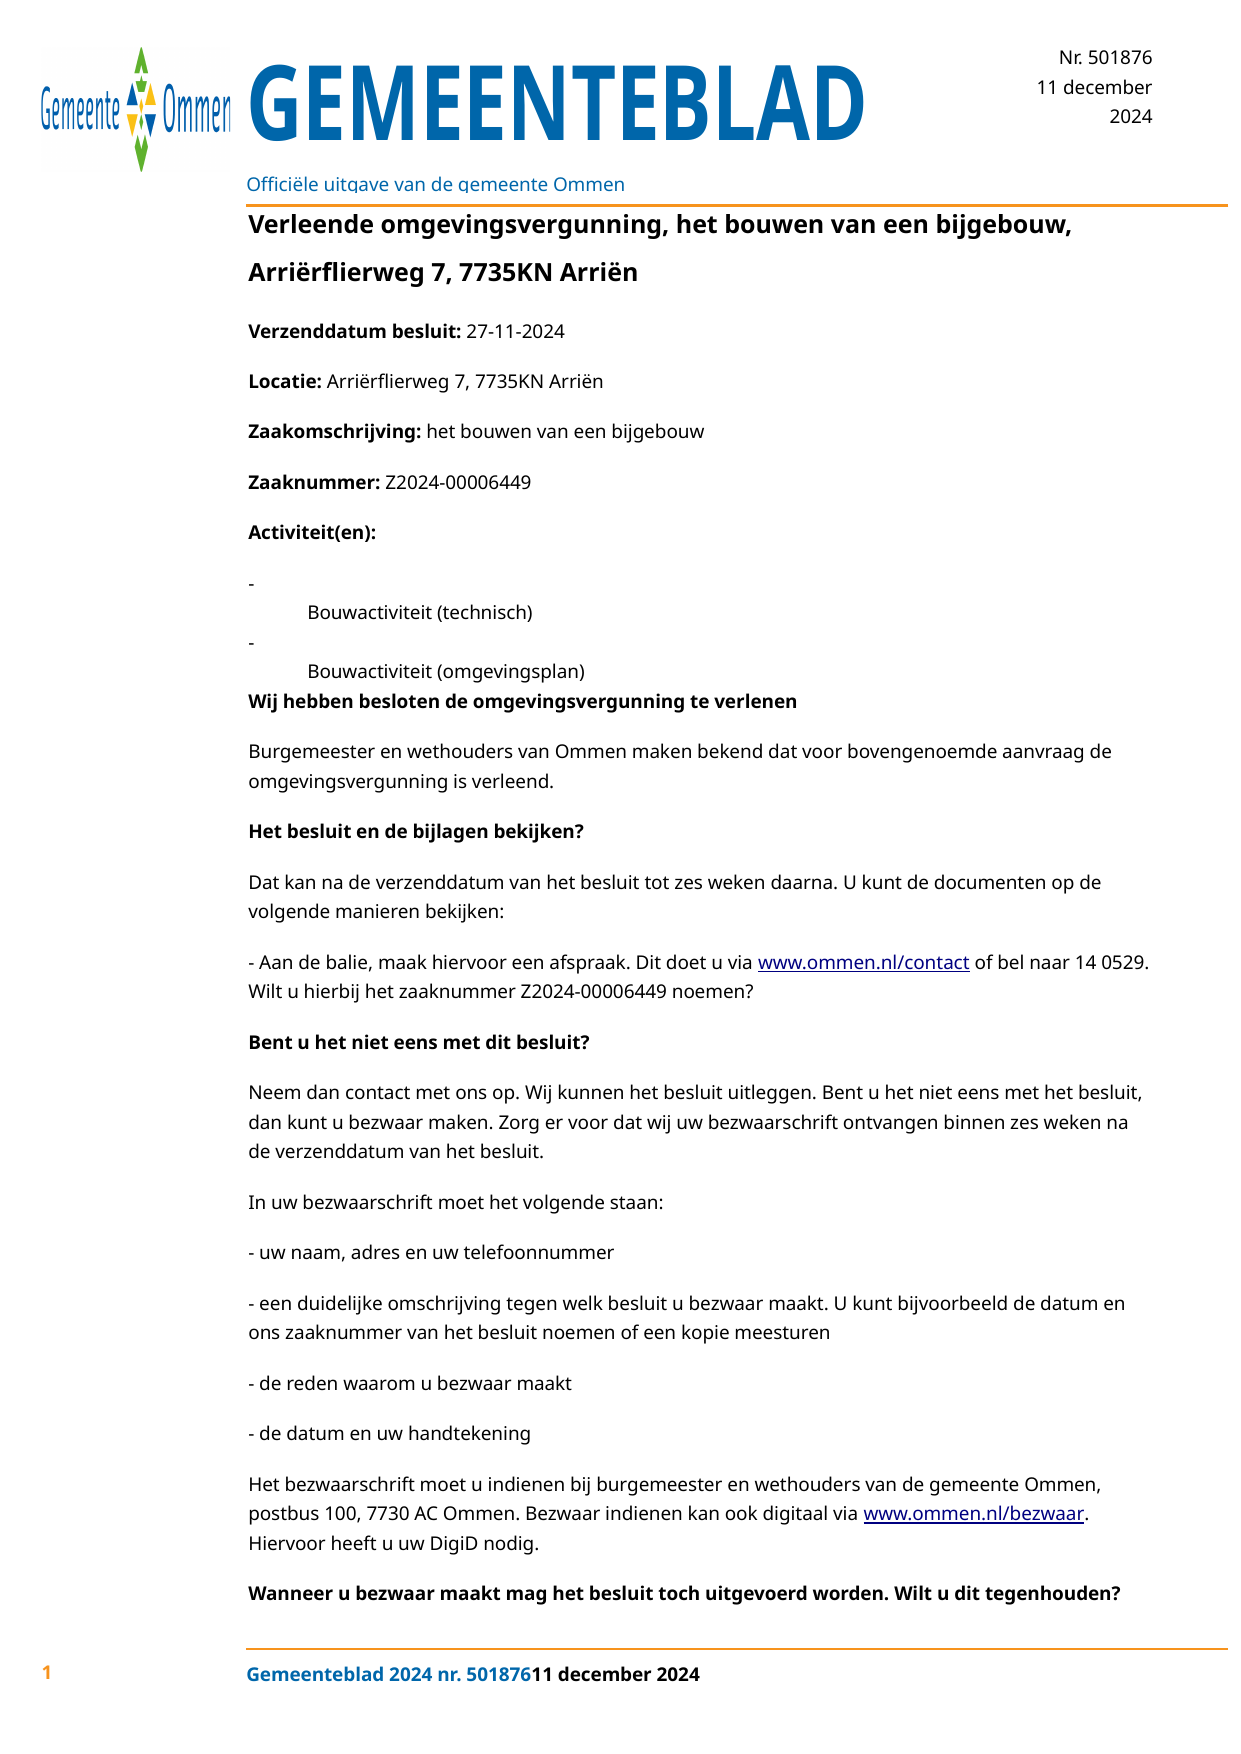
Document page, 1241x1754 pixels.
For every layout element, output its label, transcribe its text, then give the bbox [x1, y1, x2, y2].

list Bouwactiviteit (technisch) [248, 599, 1152, 625]
text Dat kan na de verzenddatum van het besluit tot zes weken daarna. U kunt de documenten op de volgende manieren bekijken: [248, 869, 1152, 924]
text Het besluit en de bijlagen bekijken? [248, 819, 1152, 844]
text - Aan de balie, maak hiervoor een afspraak. Dit doet u via www.ommen.nl/contact of bel naar 14 0529. Wilt u hierbij het zaaknummer Z2024-00006449 noemen? [248, 949, 1152, 1004]
text Verleende omgevingsvergunning, het bouwen van een bijgebouw, Arriërflierweg 7, 7735KN Arriën [248, 207, 1152, 288]
text In uw bezwaarschrift moet het volgende staan: [248, 1189, 1152, 1215]
list Bouwactiviteit (omgevingsplan) [248, 659, 1152, 684]
picture [41, 47, 231, 172]
text Zaaknummer: Z2024-00006449 [248, 469, 1152, 495]
text Verzenddatum besluit: 27-11-2024 [248, 318, 1152, 344]
text Zaakomschrijving: het bouwen van een bijgebouw [248, 419, 1152, 444]
text Bent u het niet eens met dit besluit? [248, 1029, 1152, 1055]
text Activiteit(en): [248, 519, 1152, 545]
text - uw naam, adres en uw telefoonnummer [248, 1239, 1152, 1265]
text Burgemeester en wethouders van Ommen maken bekend dat voor bovengenoemde aanvraag de omgevingsvergunning is verleend. [248, 739, 1152, 794]
text Wij hebben besloten de omgevingsvergunning te verlenen [248, 688, 1152, 714]
text - de datum en uw handtekening [248, 1420, 1152, 1446]
text - de reden waarom u bezwaar maakt [248, 1370, 1152, 1396]
text Wanneer u bezwaar maakt mag het besluit toch uitgevoerd worden. Wilt u dit tegenhouden? [248, 1580, 1152, 1606]
text Locatie: Arriërflierweg 7, 7735KN Arriën [248, 368, 1152, 394]
text Neem dan contact met ons op. Wij kunnen het besluit uitleggen. Bent u het niet eens met het besluit, dan kunt u bezwaar maken. Zorg er voor dat wij uw bezwaarschrift ontvangen binnen zes weken na de verzenddatum van het besluit. [248, 1079, 1152, 1164]
text Het bezwaarschrift moet u indienen bij burgemeester en wethouders van de gemeente Ommen, postbus 100, 7730 AC Ommen. Bezwaar indienen kan ook digitaal via www.ommen.nl/bezwaar. Hiervoor heeft u uw DigiD nodig. [248, 1471, 1152, 1556]
text - een duidelijke omschrijving tegen welk besluit u bezwaar maakt. U kunt bijvoorbeeld de datum en ons zaaknummer van het besluit noemen of een kopie meesturen [248, 1290, 1152, 1345]
